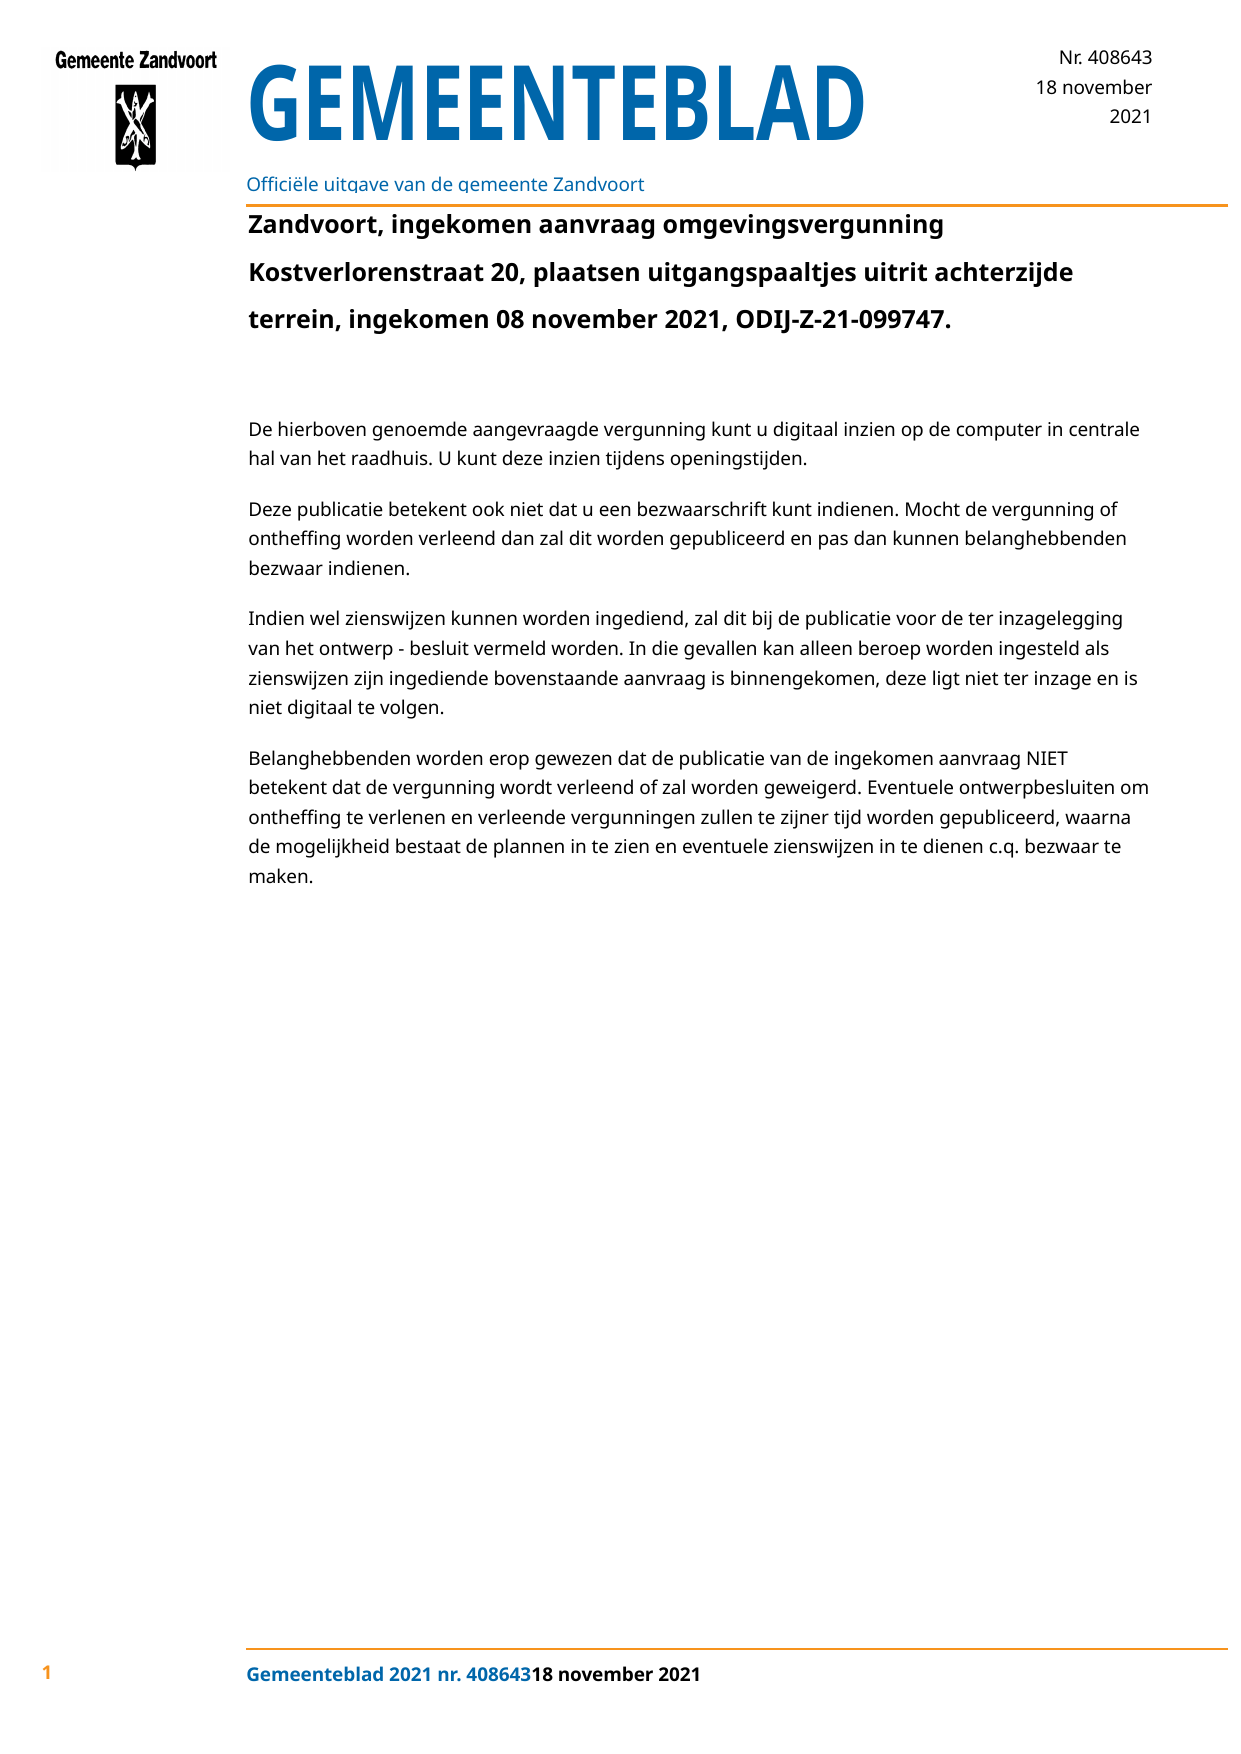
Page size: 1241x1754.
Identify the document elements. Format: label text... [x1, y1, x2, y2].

text Zandvoort, ingekomen aanvraag omgevingsvergunning Kostverlorenstraat 20, plaatsen uitgangspaaltjes uitrit achterzijde terrein, ingekomen 08 november 2021, ODIJ-Z-21-099747. [248, 207, 1152, 336]
text Indien wel zienswijzen kunnen worden ingediend, zal dit bij de publicatie voor de ter inzagelegging van het ontwerp - besluit vermeld worden. In die gevallen kan alleen beroep worden ingesteld als zienswijzen zijn ingediende bovenstaande aanvraag is binnengekomen, deze ligt niet ter inzage en is niet digitaal te volgen. [248, 606, 1152, 720]
text De hierboven genoemde aangevraagde vergunning kunt u digitaal inzien op de computer in centrale hal van het raadhuis. U kunt deze inzien tijdens openingstijden. [248, 416, 1152, 471]
text Belanghebbenden worden erop gewezen dat de publicatie van de ingekomen aanvraag NIET betekent dat de vergunning wordt verleend of zal worden geweigerd. Eventuele ontwerpbesluiten om ontheffing te verlenen en verleende vergunningen zullen te zijner tijd worden gepubliceerd, waarna de mogelijkheid bestaat de plannen in te zien en eventuele zienswijzen in te dienen c.q. bezwaar te maken. [248, 745, 1152, 889]
text Deze publicatie betekent ook niet dat u een bezwaarschrift kunt indienen. Mocht de vergunning of ontheffing worden verleend dan zal dit worden gepubliceerd en pas dan kunnen belanghebbenden bezwaar indienen. [248, 496, 1152, 581]
picture [41, 47, 231, 172]
